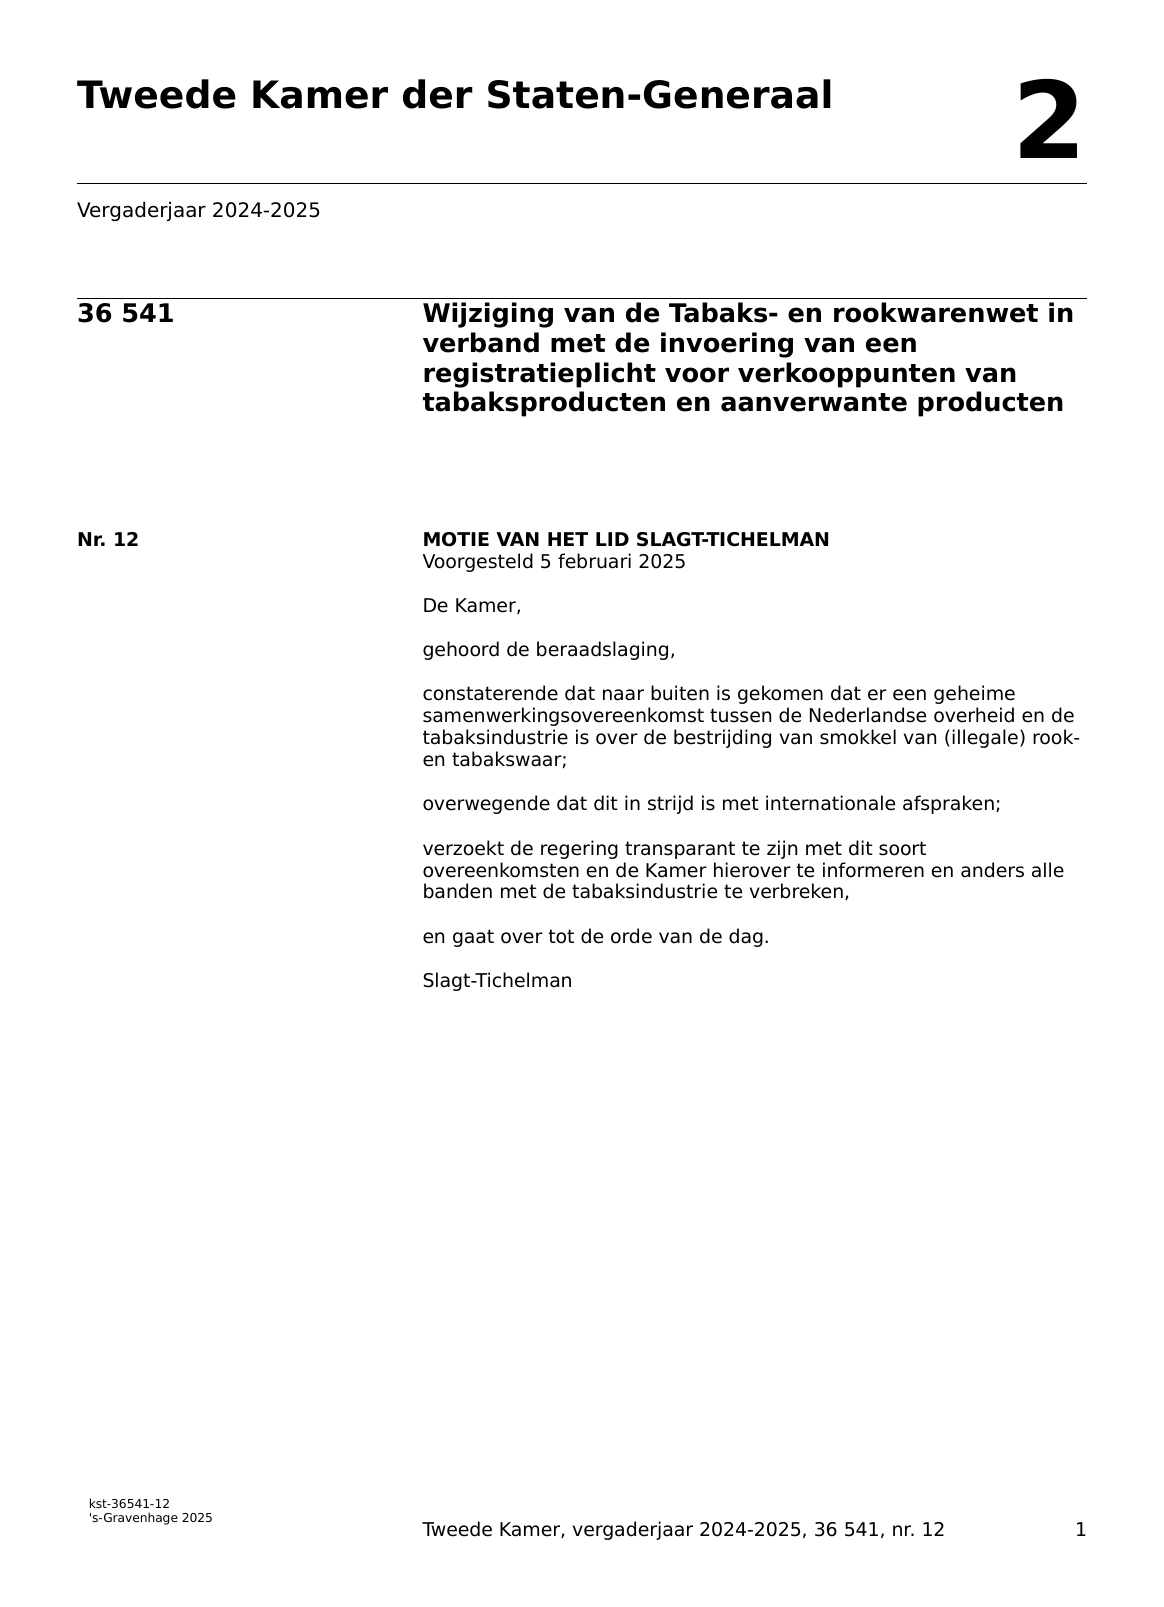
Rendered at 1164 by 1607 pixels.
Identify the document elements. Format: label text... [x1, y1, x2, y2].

subtitle 36 541 Wijziging van de Tabaks- en rookwarenwet in verband met de invoering van een registratieplicht voor verkooppunten van tabaksproducten en aanverwante producten [77, 299, 1087, 418]
text Voorgesteld 5 februari 2025 [422, 551, 1087, 573]
text constaterende dat naar buiten is gekomen dat er een geheime samenwerkingsovereenkomst tussen de Nederlandse overheid en de tabaksindustrie is over de bestrijding van smokkel van (illegale) rook- en tabakswaar; [422, 683, 1087, 771]
table_cell Vergaderjaar 2024-2025 [77, 184, 1087, 298]
text Slagt-Tichelman [422, 970, 1087, 992]
text De Kamer, [422, 595, 1087, 617]
subtitle Nr. 12 MOTIE VAN HET LID SLAGT-TICHELMAN [77, 529, 1087, 551]
text kst-36541-12 [88, 1497, 323, 1511]
text verzoekt de regering transparant te zijn met dit soort overeenkomsten en de Kamer hierover te informeren en anders alle banden met de tabaksindustrie te verbreken, [422, 837, 1087, 903]
text en gaat over tot de orde van de dag. [422, 926, 1087, 948]
text gehoord de beraadslaging, [422, 639, 1087, 661]
text 's-Gravenhage 2025 [88, 1511, 323, 1525]
table_header Tweede Kamer der Staten-Generaal [77, 59, 886, 183]
text overwegende dat dit in strijd is met internationale afspraken; [422, 793, 1087, 815]
table_header 2 [886, 59, 1087, 183]
